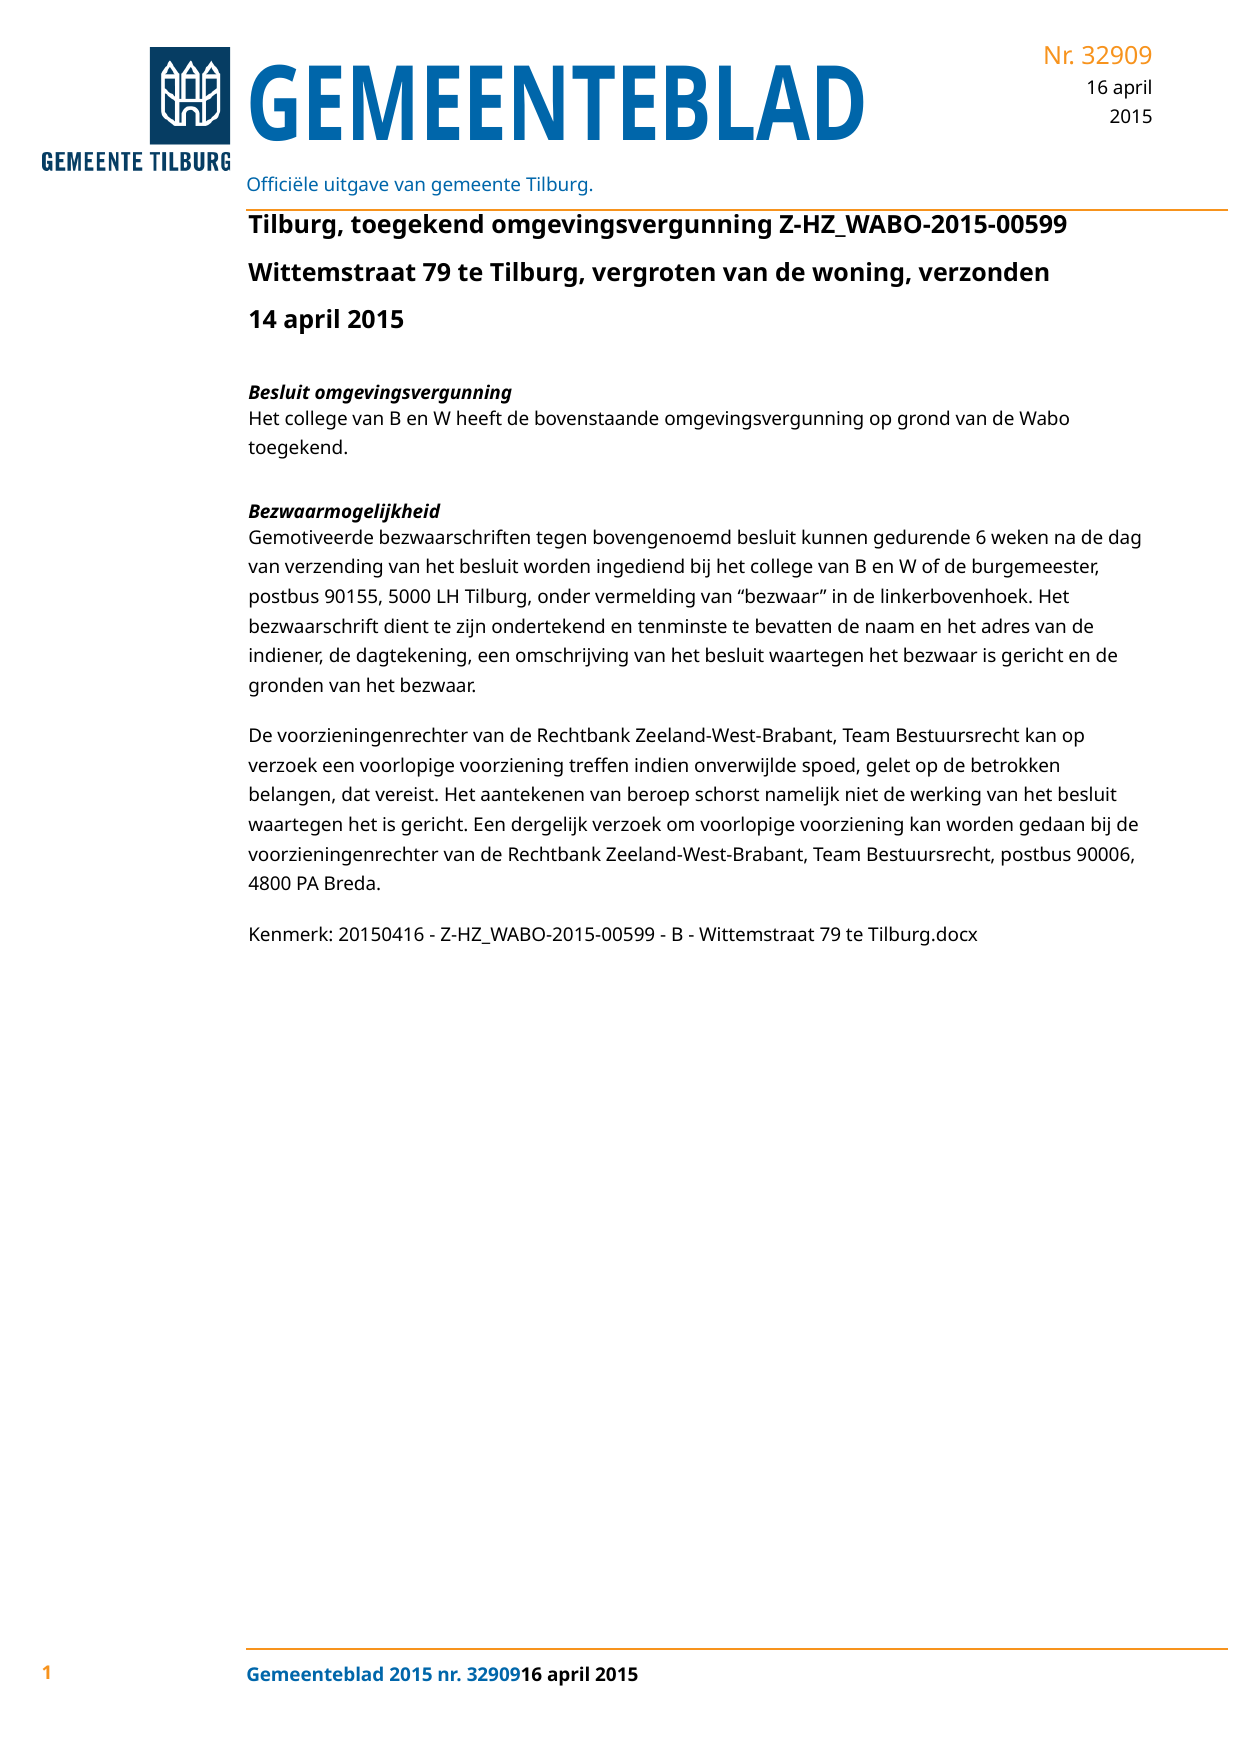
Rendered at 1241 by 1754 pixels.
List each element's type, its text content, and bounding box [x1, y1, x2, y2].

picture [41, 47, 231, 172]
text Het college van B en W heeft de bovenstaande omgevingsvergunning op grond van de Wabo toegekend. [248, 405, 1152, 460]
text Bezwaarmogelijkheid [248, 498, 1152, 524]
text Besluit omgevingsvergunning [248, 379, 1152, 405]
text Gemotiveerde bezwaarschriften tegen bovengenoemd besluit kunnen gedurende 6 weken na de dag van verzending van het besluit worden ingediend bij het college van B en W of de burgemeester, postbus 90155, 5000 LH Tilburg, onder vermelding van “bezwaar” in de linkerbovenhoek. Het bezwaarschrift dient te zijn ondertekend en tenminste te bevatten de naam en het adres van de indiener, de dagtekening, een omschrijving van het besluit waartegen het bezwaar is gericht en de gronden van het bezwaar. [248, 524, 1152, 698]
text De voorzieningenrechter van de Rechtbank Zeeland-West-Brabant, Team Bestuursrecht kan op verzoek een voorlopige voorziening treffen indien onverwijlde spoed, gelet op de betrokken belangen, dat vereist. Het aantekenen van beroep schorst namelijk niet de werking van het besluit waartegen het is gericht. Een dergelijk verzoek om voorlopige voorziening kan worden gedaan bij de voorzieningenrechter van de Rechtbank Zeeland-West-Brabant, Team Bestuursrecht, postbus 90006, 4800 PA Breda. [248, 722, 1152, 896]
text Kenmerk: 20150416 - Z-HZ_WABO-2015-00599 - B - Wittemstraat 79 te Tilburg.docx [248, 921, 1152, 946]
text Tilburg, toegekend omgevingsvergunning Z-HZ_WABO-2015-00599 Wittemstraat 79 te Tilburg, vergroten van de woning, verzonden 14 april 2015 [248, 211, 1152, 336]
